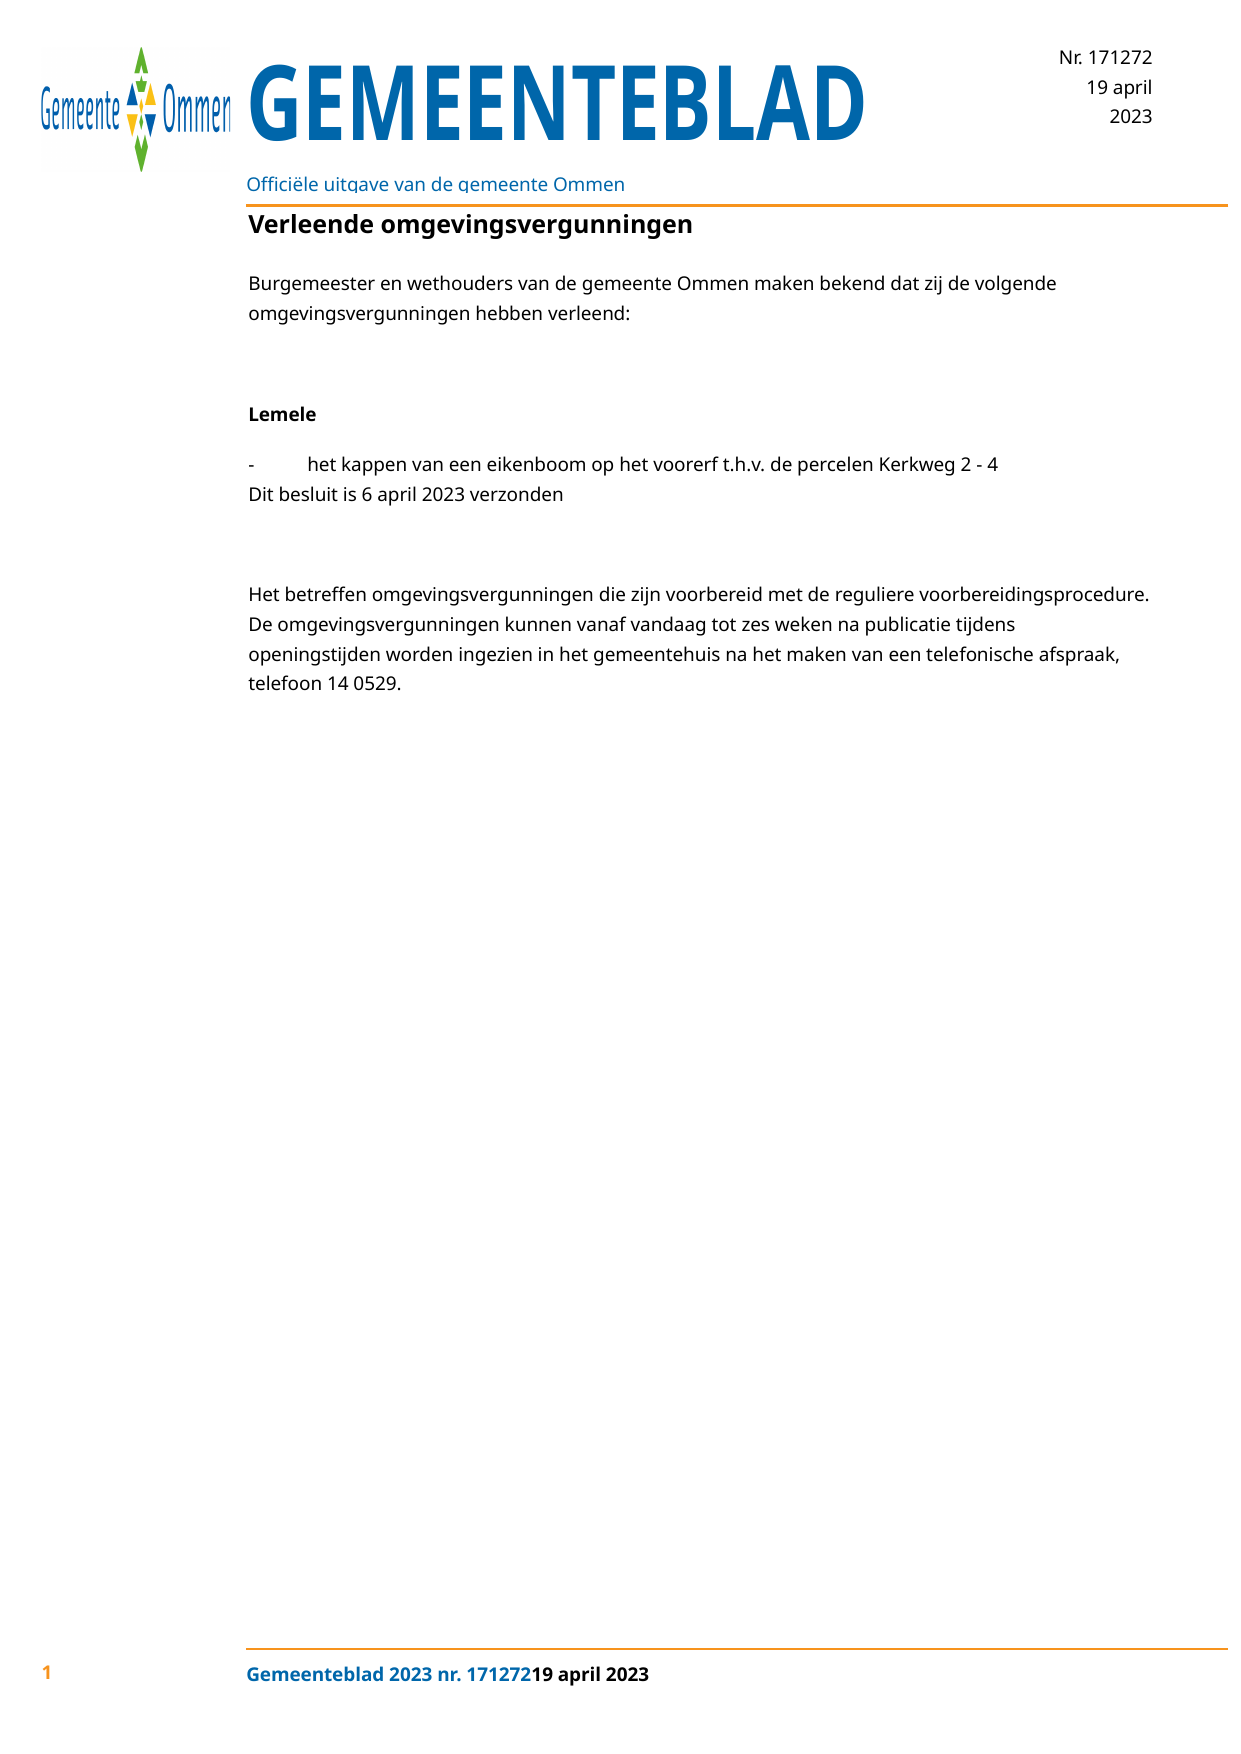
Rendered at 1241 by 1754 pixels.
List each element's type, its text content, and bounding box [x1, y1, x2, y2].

list het kappen van een eikenboom op het voorerf t.h.v. de percelen Kerkweg 2 - 4 [248, 451, 1152, 477]
text Lemele [248, 401, 1152, 426]
text Burgemeester en wethouders van de gemeente Ommen maken bekend dat zij de volgende omgevingsvergunningen hebben verleend: [248, 270, 1152, 326]
text Dit besluit is 6 april 2023 verzonden [248, 481, 1152, 506]
picture [41, 47, 231, 172]
text Het betreffen omgevingsvergunningen die zijn voorbereid met de reguliere voorbereidingsprocedure. De omgevingsvergunningen kunnen vanaf vandaag tot zes weken na publicatie tijdens openingstijden worden ingezien in het gemeentehuis na het maken van een telefonische afspraak, telefoon 14 0529. [248, 582, 1152, 696]
text Verleende omgevingsvergunningen [248, 207, 1152, 241]
